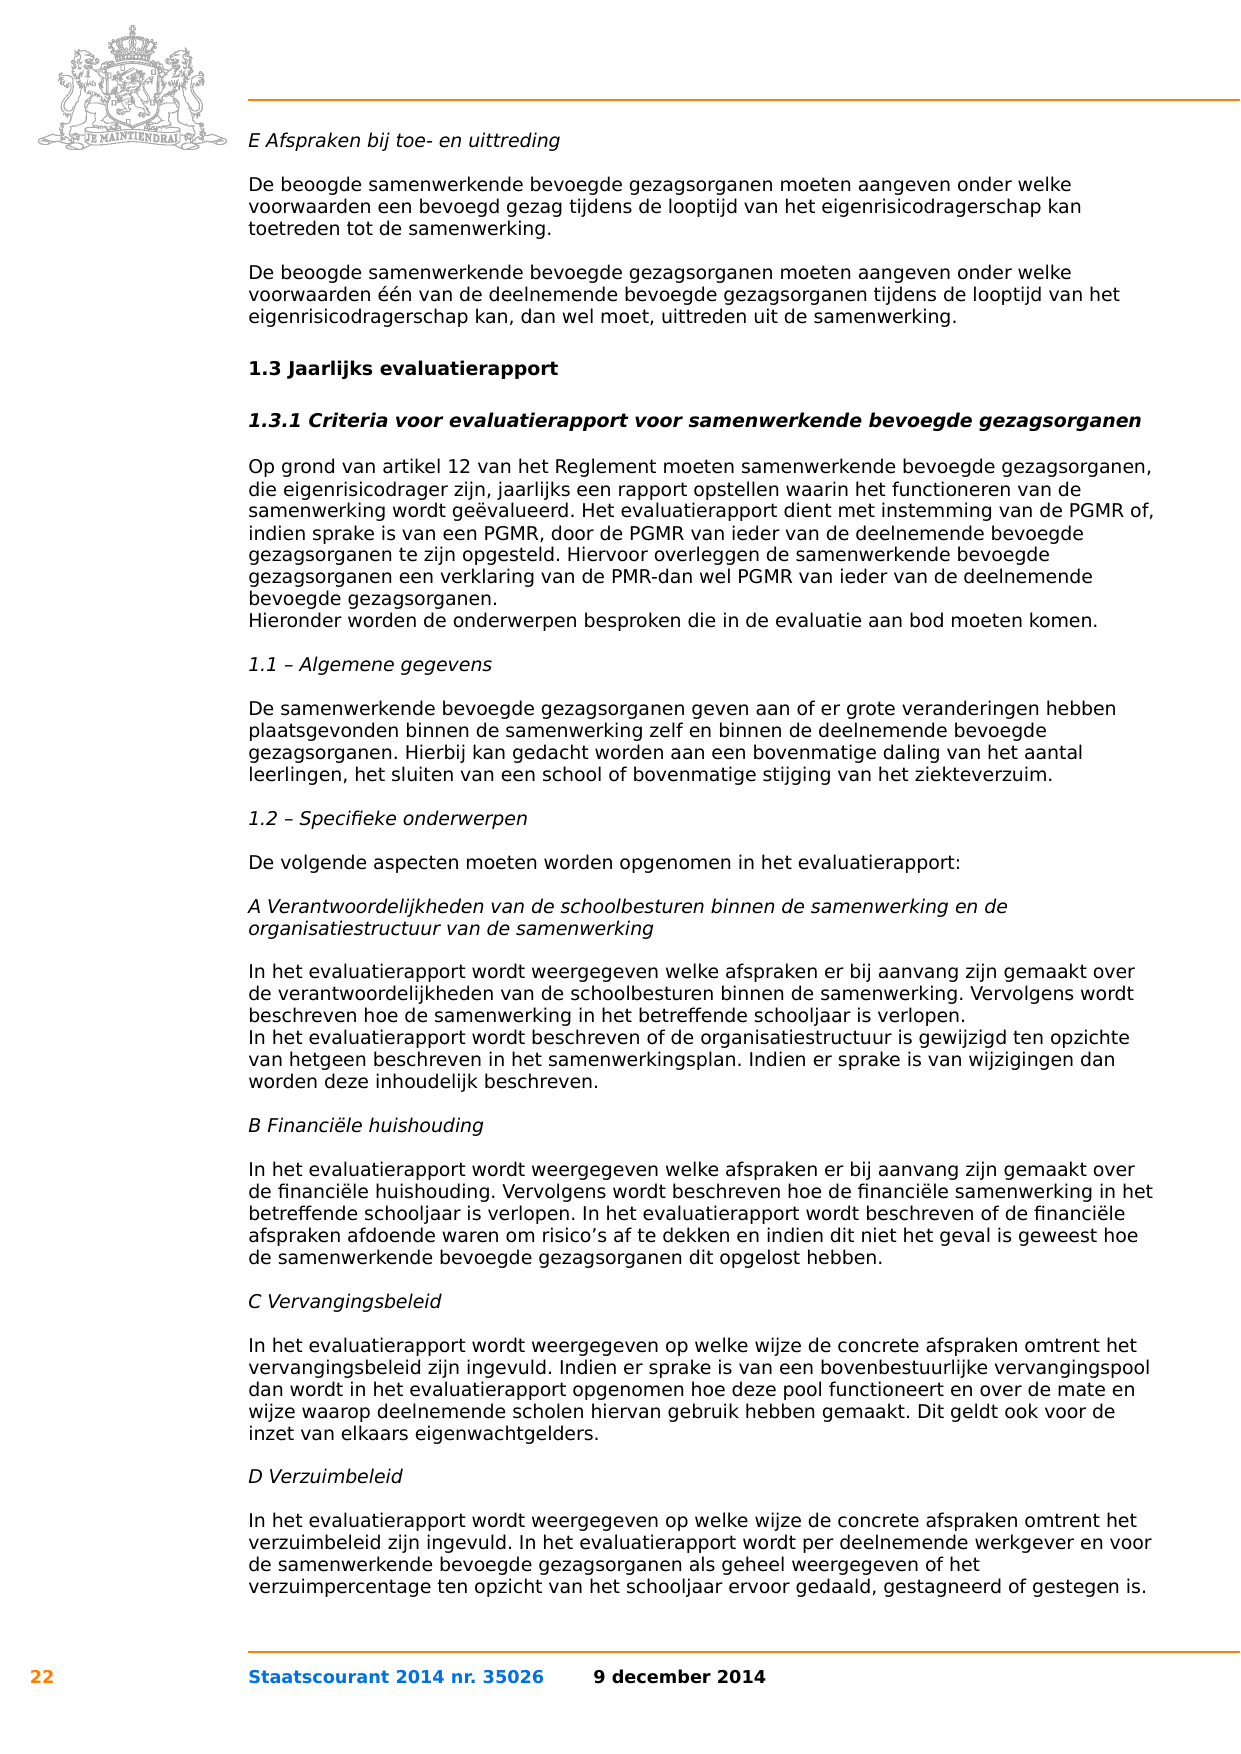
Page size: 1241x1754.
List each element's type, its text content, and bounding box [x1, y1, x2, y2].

text In het evaluatierapport wordt weergegeven welke afspraken er bij aanvang zijn gemaakt over de verantwoordelijkheden van de schoolbesturen binnen de samenwerking. Vervolgens wordt beschreven hoe de samenwerking in het betreffende schooljaar is verlopen. [248, 961, 1163, 1027]
text In het evaluatierapport wordt weergegeven op welke wijze de concrete afspraken omtrent het verzuimbeleid zijn ingevuld. In het evaluatierapport wordt per deelnemende werkgever en voor de samenwerkende bevoegde gezagsorganen als geheel weergegeven of het verzuimpercentage ten opzicht van het schooljaar ervoor gedaald, gestagneerd of gestegen is. [248, 1510, 1163, 1598]
subtitle C Vervangingsbeleid [248, 1291, 1163, 1313]
text In het evaluatierapport wordt weergegeven welke afspraken er bij aanvang zijn gemaakt over de financiële huishouding. Vervolgens wordt beschreven hoe de financiële samenwerking in het betreffende schooljaar is verlopen. In het evaluatierapport wordt beschreven of de financiële afspraken afdoende waren om risico’s af te dekken en indien dit niet het geval is geweest hoe de samenwerkende bevoegde gezagsorganen dit opgelost hebben. [248, 1159, 1163, 1269]
text De samenwerkende bevoegde gezagsorganen geven aan of er grote veranderingen hebben plaatsgevonden binnen de samenwerking zelf en binnen de deelnemende bevoegde gezagsorganen. Hierbij kan gedacht worden aan een bovenmatige daling van het aantal leerlingen, het sluiten van een school of bovenmatige stijging van het ziekteverzuim. [248, 698, 1163, 786]
subtitle D Verzuimbeleid [248, 1466, 1163, 1488]
text Hieronder worden de onderwerpen besproken die in de evaluatie aan bod moeten komen. [248, 610, 1163, 632]
subtitle 1.3 Jaarlijks evaluatierapport [248, 357, 1163, 379]
text In het evaluatierapport wordt beschreven of de organisatiestructuur is gewijzigd ten opzichte van hetgeen beschreven in het samenwerkingsplan. Indien er sprake is van wijzigingen dan worden deze inhoudelijk beschreven. [248, 1027, 1163, 1093]
subtitle B Financiële huishouding [248, 1115, 1163, 1137]
picture [38, 25, 227, 150]
text De volgende aspecten moeten worden opgenomen in het evaluatierapport: [248, 852, 1163, 874]
text Op grond van artikel 12 van het Reglement moeten samenwerkende bevoegde gezagsorganen, die eigenrisicodrager zijn, jaarlijks een rapport opstellen waarin het functioneren van de samenwerking wordt geëvalueerd. Het evaluatierapport dient met instemming van de PGMR of, indien sprake is van een PGMR, door de PGMR van ieder van de deelnemende bevoegde gezagsorganen te zijn opgesteld. Hiervoor overleggen de samenwerkende bevoegde gezagsorganen een verklaring van de PMR-dan wel PGMR van ieder van de deelnemende bevoegde gezagsorganen. [248, 456, 1163, 610]
subtitle 1.2 – Specifieke onderwerpen [248, 808, 1163, 830]
text In het evaluatierapport wordt weergegeven op welke wijze de concrete afspraken omtrent het vervangingsbeleid zijn ingevuld. Indien er sprake is van een bovenbestuurlijke vervangingspool dan wordt in het evaluatierapport opgenomen hoe deze pool functioneert en over de mate en wijze waarop deelnemende scholen hiervan gebruik hebben gemaakt. Dit geldt ook voor de inzet van elkaars eigenwachtgelders. [248, 1334, 1163, 1444]
subtitle 1.1 – Algemene gegevens [248, 654, 1163, 676]
subtitle 1.3.1 Criteria voor evaluatierapport voor samenwerkende bevoegde gezagsorganen [248, 409, 1163, 431]
text De beoogde samenwerkende bevoegde gezagsorganen moeten aangeven onder welke voorwaarden een bevoegd gezag tijdens de looptijd van het eigenrisicodragerschap kan toetreden tot de samenwerking. [248, 174, 1163, 240]
text De beoogde samenwerkende bevoegde gezagsorganen moeten aangeven onder welke voorwaarden één van de deelnemende bevoegde gezagsorganen tijdens de looptijd van het eigenrisicodragerschap kan, dan wel moet, uittreden uit de samenwerking. [248, 262, 1163, 327]
subtitle E Afspraken bij toe- en uittreding [248, 130, 1163, 152]
subtitle A Verantwoordelijkheden van de schoolbesturen binnen de samenwerking en de organisatiestructuur van de samenwerking [248, 896, 1163, 939]
